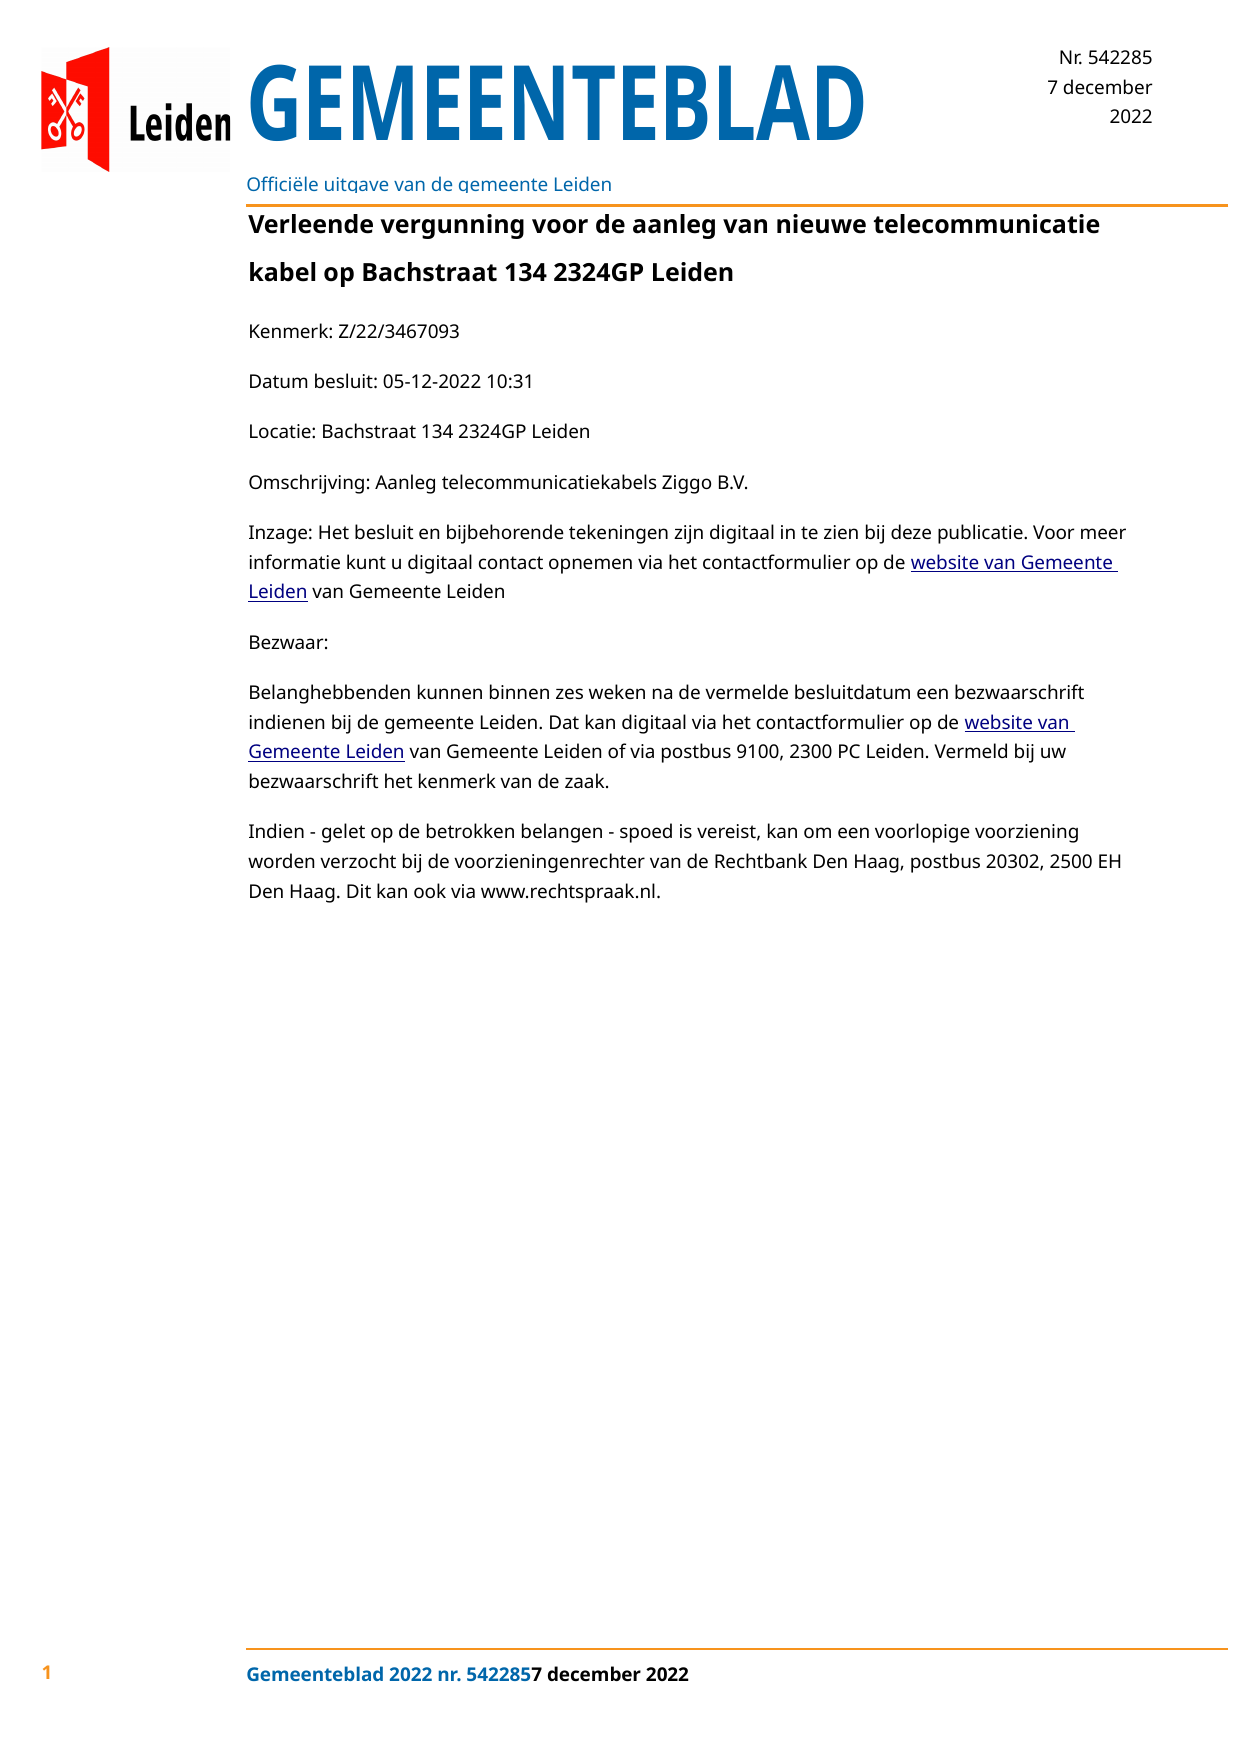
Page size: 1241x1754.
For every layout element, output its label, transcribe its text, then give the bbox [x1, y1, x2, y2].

text Bezwaar: [248, 629, 1152, 655]
text Locatie: Bachstraat 134 2324GP Leiden [248, 419, 1152, 444]
text Inzage: Het besluit en bijbehorende tekeningen zijn digitaal in te zien bij deze publicatie. Voor meer informatie kunt u digitaal contact opnemen via het contactformulier op de website van Gemeente Leiden van Gemeente Leiden [248, 519, 1152, 604]
text Datum besluit: 05-12-2022 10:31 [248, 368, 1152, 394]
picture [41, 47, 231, 172]
text Indien - gelet op de betrokken belangen - spoed is vereist, kan om een voorlopige voorziening worden verzocht bij de voorzieningenrechter van de Rechtbank Den Haag, postbus 20302, 2500 EH Den Haag. Dit kan ook via www.rechtspraak.nl. [248, 819, 1152, 904]
text Verleende vergunning voor de aanleg van nieuwe telecommunicatie kabel op Bachstraat 134 2324GP Leiden [248, 207, 1152, 288]
text Omschrijving: Aanleg telecommunicatiekabels Ziggo B.V. [248, 469, 1152, 495]
text Belanghebbenden kunnen binnen zes weken na de vermelde besluitdatum een bezwaarschrift indienen bij de gemeente Leiden. Dat kan digitaal via het contactformulier op de website van Gemeente Leiden van Gemeente Leiden of via postbus 9100, 2300 PC Leiden. Vermeld bij uw bezwaarschrift het kenmerk van de zaak. [248, 679, 1152, 794]
text Kenmerk: Z/22/3467093 [248, 318, 1152, 344]
